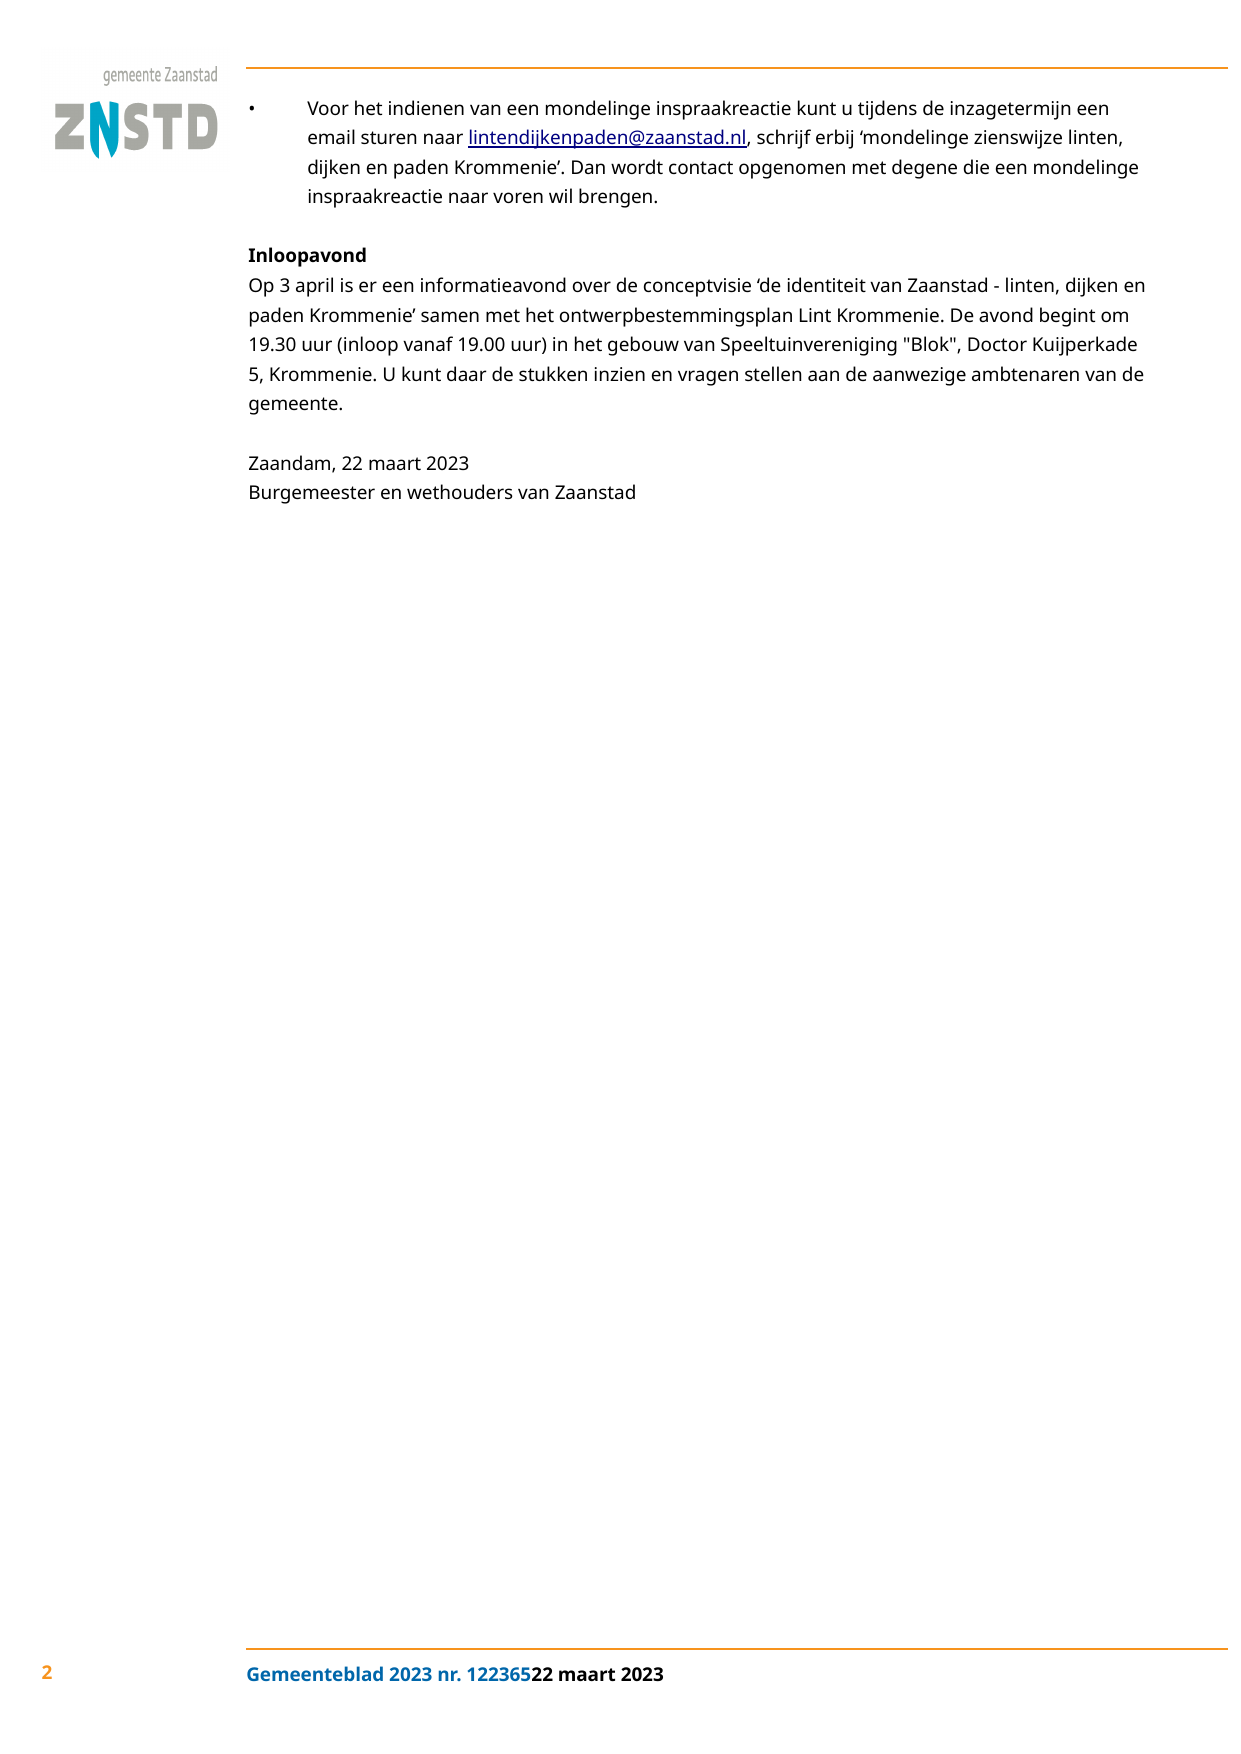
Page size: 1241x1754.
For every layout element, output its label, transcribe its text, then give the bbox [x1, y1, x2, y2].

text Zaandam, 22 maart 2023 [248, 450, 1152, 476]
text Op 3 april is er een informatieavond over de conceptvisie ‘de identiteit van Zaanstad - linten, dijken en paden Krommenie’ samen met het ontwerpbestemmingsplan Lint Krommenie. De avond begint om 19.30 uur (inloop vanaf 19.00 uur) in het gebouw van Speeltuinvereniging "Blok", Doctor Kuijperkade 5, Krommenie. U kunt daar de stukken inzien en vragen stellen aan de aanwezige ambtenaren van de gemeente. [248, 272, 1152, 416]
text Burgemeester en wethouders van Zaanstad [248, 479, 1152, 505]
list Voor het indienen van een mondelinge inspraakreactie kunt u tijdens de inzagetermijn een email sturen naar lintendijkenpaden@zaanstad.nl, schrijf erbij ‘mondelinge zienswijze linten, dijken en paden Krommenie’. Dan wordt contact opgenomen met degene die een mondelinge inspraakreactie naar voren wil brengen. [248, 95, 1152, 209]
picture [41, 47, 231, 172]
text Inloopavond [248, 243, 1152, 268]
